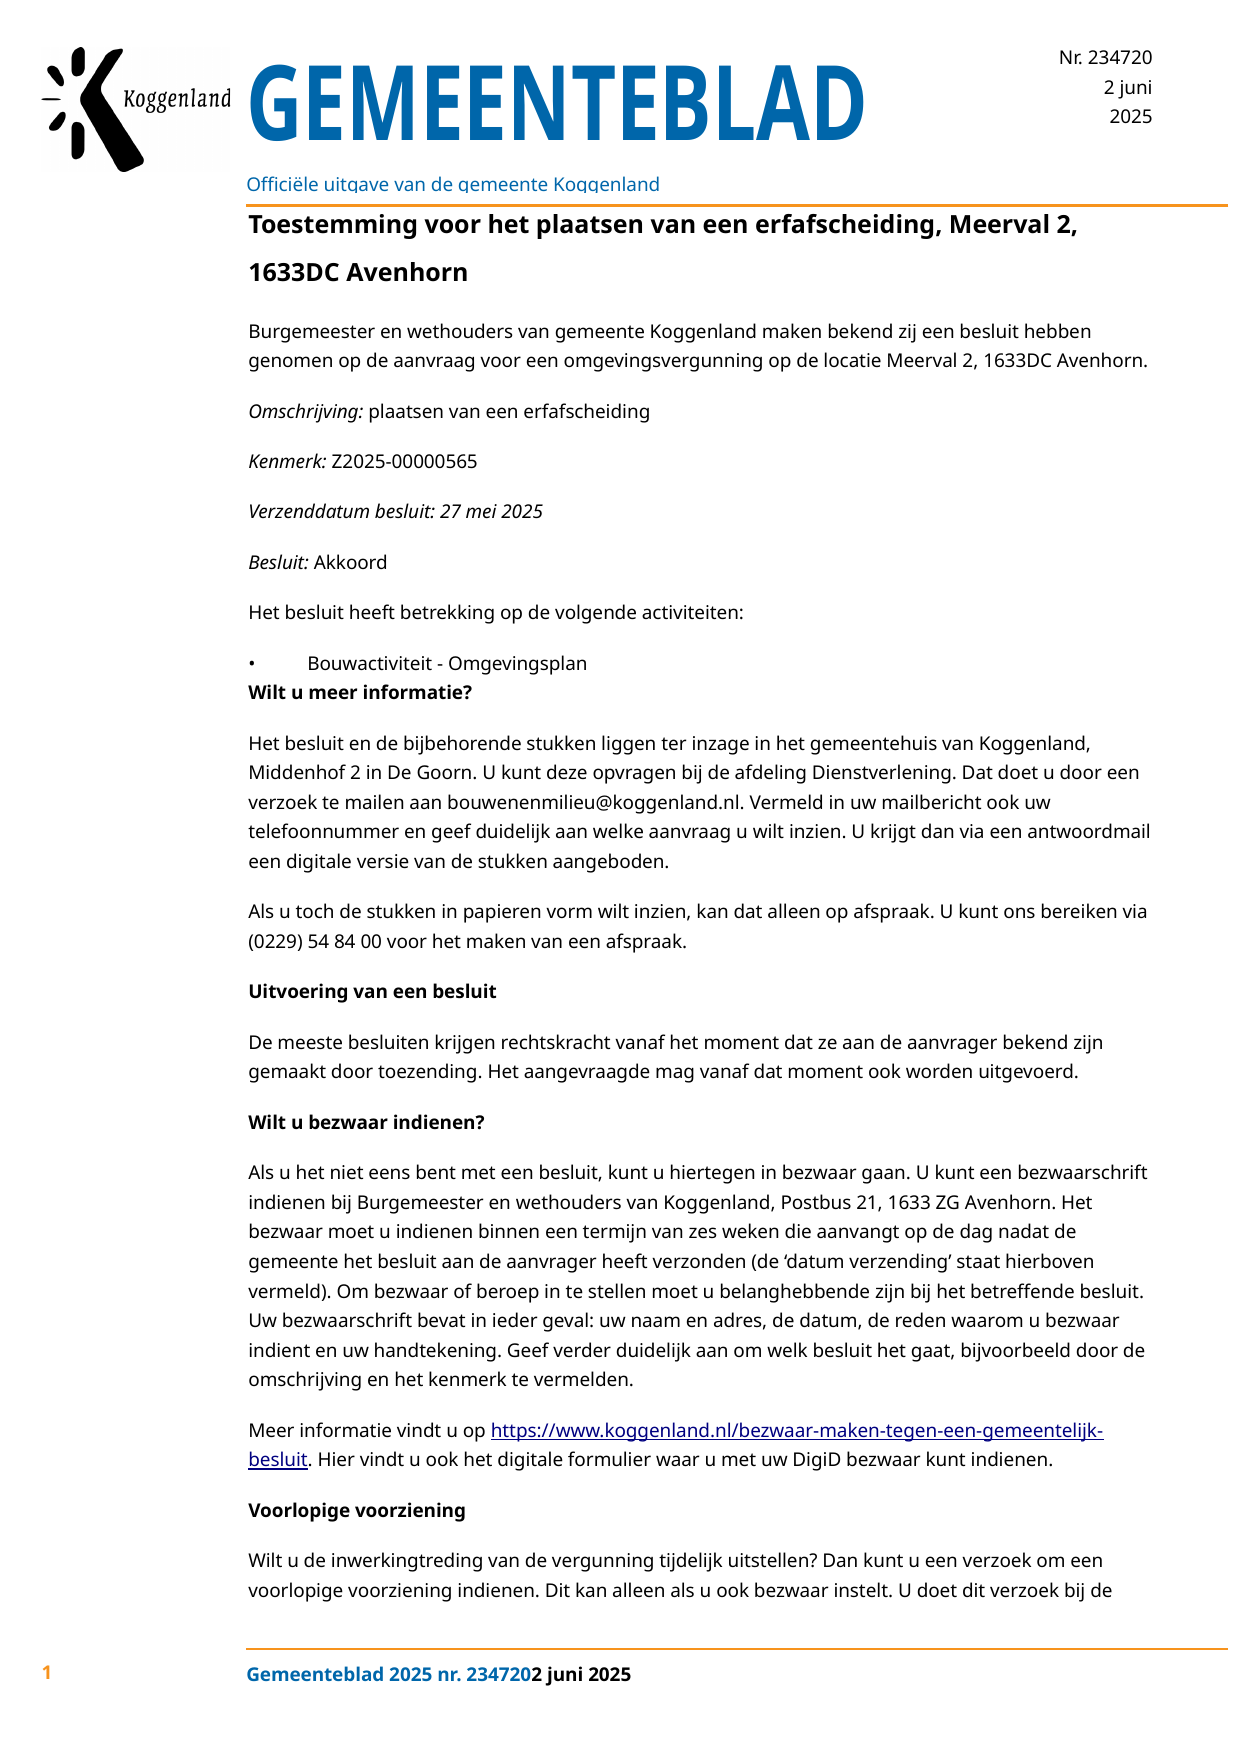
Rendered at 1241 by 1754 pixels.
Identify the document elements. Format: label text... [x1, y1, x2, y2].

text Wilt u meer informatie? [248, 679, 1152, 705]
text Verzenddatum besluit: 27 mei 2025 [248, 499, 1152, 524]
text Uitvoering van een besluit [248, 979, 1152, 1004]
text Omschrijving: plaatsen van een erfafscheiding [248, 398, 1152, 424]
text De meeste besluiten krijgen rechtskracht vanaf het moment dat ze aan de aanvrager bekend zijn gemaakt door toezending. Het aangevraagde mag vanaf dat moment ook worden uitgevoerd. [248, 1029, 1152, 1084]
text Kenmerk: Z2025-00000565 [248, 448, 1152, 474]
text Als u het niet eens bent met een besluit, kunt u hiertegen in bezwaar gaan. U kunt een bezwaarschrift indienen bij Burgemeester en wethouders van Koggenland, Postbus 21, 1633 ZG Avenhorn. Het bezwaar moet u indienen binnen een termijn van zes weken die aanvangt op de dag nadat de gemeente het besluit aan de aanvrager heeft verzonden (de ‘datum verzending’ staat hierboven vermeld). Om bezwaar of beroep in te stellen moet u belanghebbende zijn bij het betreffende besluit. Uw bezwaarschrift bevat in ieder geval: uw naam en adres, de datum, de reden waarom u bezwaar indient en uw handtekening. Geef verder duidelijk aan om welk besluit het gaat, bijvoorbeeld door de omschrijving en het kenmerk te vermelden. [248, 1159, 1152, 1392]
text Toestemming voor het plaatsen van een erfafscheiding, Meerval 2, 1633DC Avenhorn [248, 207, 1152, 288]
text Wilt u de inwerkingtreding van de vergunning tijdelijk uitstellen? Dan kunt u een verzoek om een voorlopige voorziening indienen. Dit kan alleen als u ook bezwaar instelt. U doet dit verzoek bij de [248, 1547, 1152, 1603]
text Meer informatie vindt u op https://www.koggenland.nl/bezwaar-maken-tegen-een-gemeentelijk-besluit. Hier vindt u ook het digitale formulier waar u met uw DigiD bezwaar kunt indienen. [248, 1417, 1152, 1472]
text Wilt u bezwaar indienen? [248, 1109, 1152, 1135]
text Besluit: Akkoord [248, 549, 1152, 575]
list Bouwactiviteit - Omgevingsplan [248, 650, 1152, 676]
text Voorlopige voorziening [248, 1497, 1152, 1523]
text Het besluit heeft betrekking op de volgende activiteiten: [248, 599, 1152, 625]
text Het besluit en de bijbehorende stukken liggen ter inzage in het gemeentehuis van Koggenland, Middenhof 2 in De Goorn. U kunt deze opvragen bij de afdeling Dienstverlening. Dat doet u door een verzoek te mailen aan bouwenenmilieu@koggenland.nl. Vermeld in uw mailbericht ook uw telefoonnummer en geef duidelijk aan welke aanvraag u wilt inzien. U krijgt dan via een antwoordmail een digitale versie van de stukken aangeboden. [248, 730, 1152, 874]
text Als u toch de stukken in papieren vorm wilt inzien, kan dat alleen op afspraak. U kunt ons bereiken via (0229) 54 84 00 voor het maken van een afspraak. [248, 899, 1152, 954]
text Burgemeester en wethouders van gemeente Koggenland maken bekend zij een besluit hebben genomen op de aanvraag voor een omgevingsvergunning op de locatie Meerval 2, 1633DC Avenhorn. [248, 318, 1152, 373]
picture [41, 47, 231, 172]
